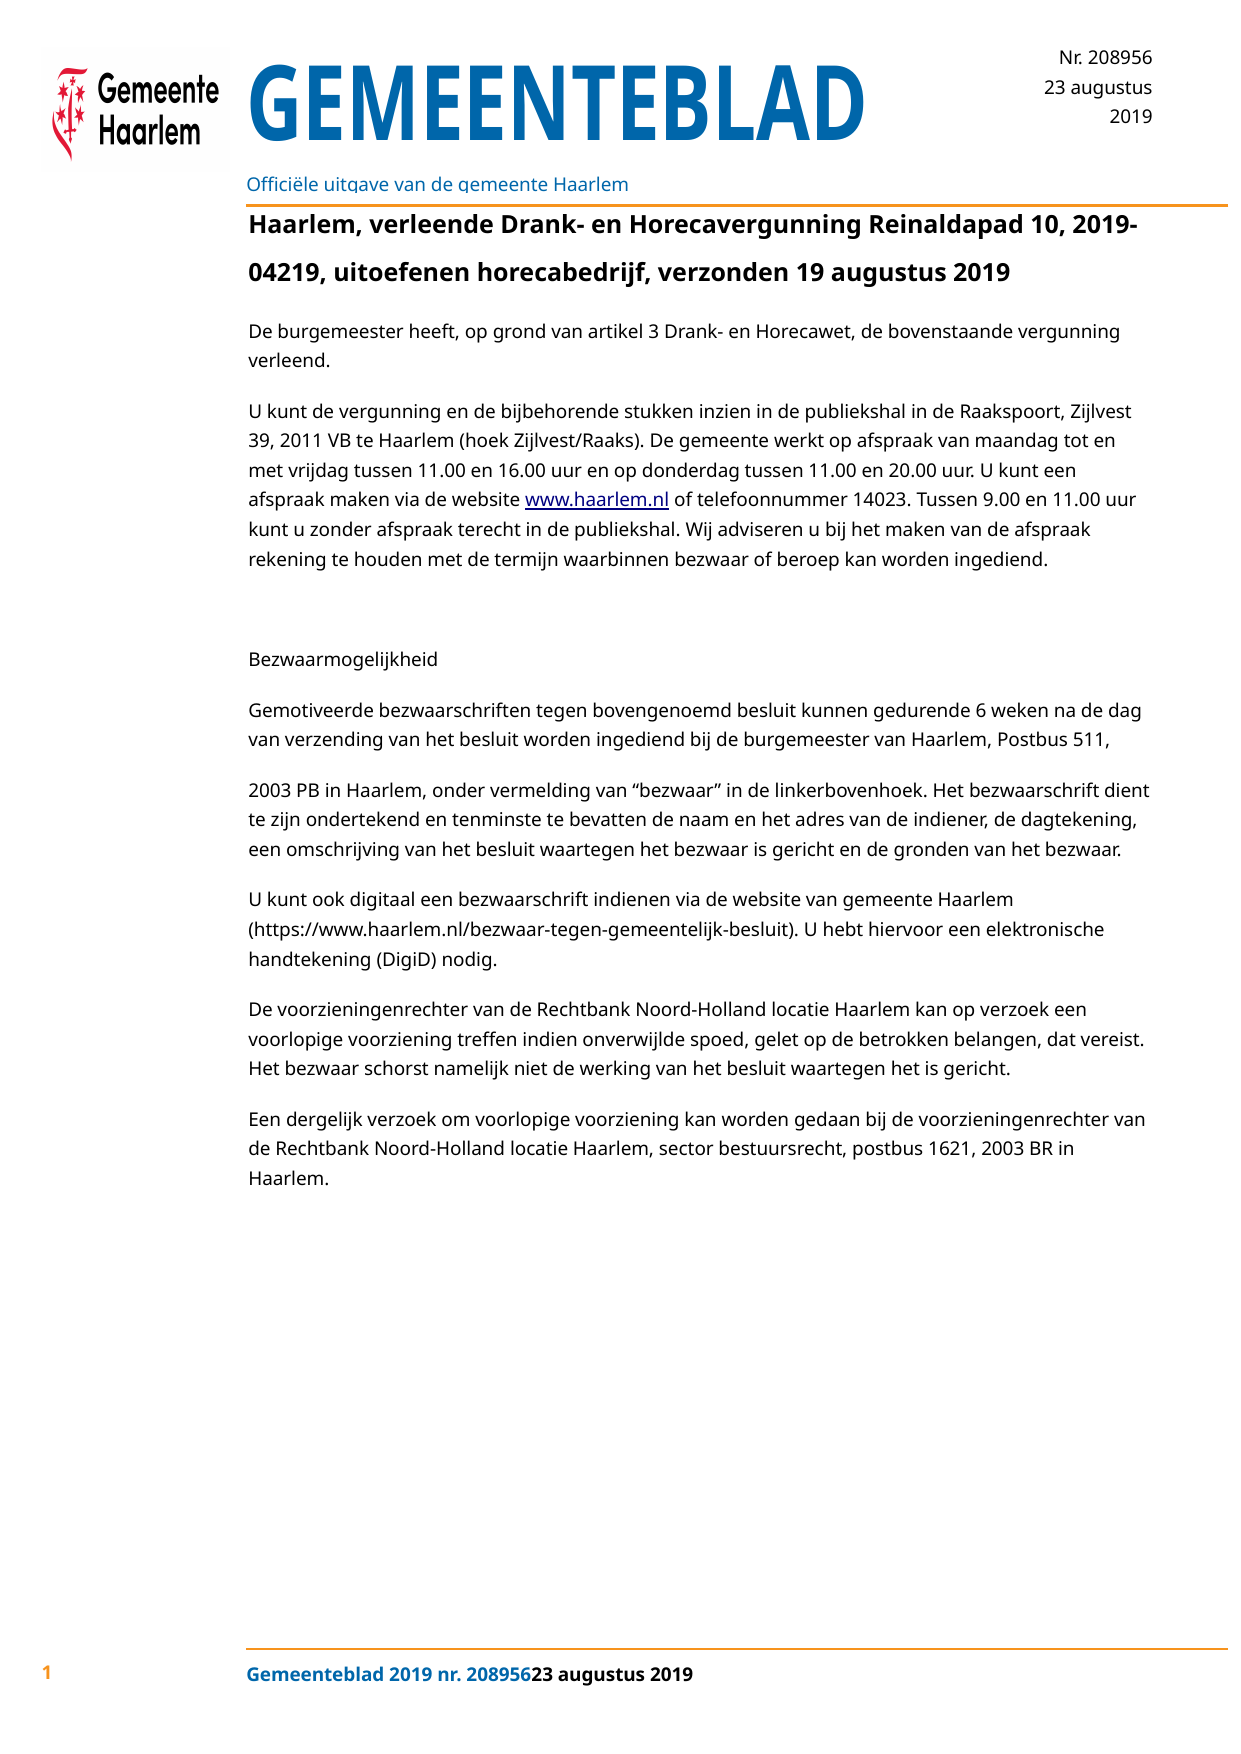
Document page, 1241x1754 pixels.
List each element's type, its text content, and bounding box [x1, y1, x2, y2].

text Haarlem, verleende Drank- en Horecavergunning Reinaldapad 10, 2019-04219, uitoefenen horecabedrijf, verzonden 19 augustus 2019 [248, 207, 1152, 288]
text 2003 PB in Haarlem, onder vermelding van “bezwaar” in de linkerbovenhoek. Het bezwaarschrift dient te zijn ondertekend en tenminste te bevatten de naam en het adres van de indiener, de dagtekening, een omschrijving van het besluit waartegen het bezwaar is gericht en de gronden van het bezwaar. [248, 777, 1152, 862]
text Een dergelijk verzoek om voorlopige voorziening kan worden gedaan bij de voorzieningenrechter van de Rechtbank Noord-Holland locatie Haarlem, sector bestuursrecht, postbus 1621, 2003 BR in Haarlem. [248, 1106, 1152, 1191]
text Bezwaarmogelijkheid [248, 647, 1152, 672]
text U kunt de vergunning en de bijbehorende stukken inzien in de publiekshal in de Raakspoort, Zijlvest 39, 2011 VB te Haarlem (hoek Zijlvest/Raaks). De gemeente werkt op afspraak van maandag tot en met vrijdag tussen 11.00 en 16.00 uur en op donderdag tussen 11.00 en 20.00 uur. U kunt een afspraak maken via de website www.haarlem.nl of telefoonnummer 14023. Tussen 9.00 en 11.00 uur kunt u zonder afspraak terecht in de publiekshal. Wij adviseren u bij het maken van de afspraak rekening te houden met de termijn waarbinnen bezwaar of beroep kan worden ingediend. [248, 398, 1152, 572]
picture [41, 47, 231, 172]
text De voorzieningenrechter van de Rechtbank Noord-Holland locatie Haarlem kan op verzoek een voorlopige voorziening treffen indien onverwijlde spoed, gelet op de betrokken belangen, dat vereist. Het bezwaar schorst namelijk niet de werking van het besluit waartegen het is gericht. [248, 996, 1152, 1081]
text Gemotiveerde bezwaarschriften tegen bovengenoemd besluit kunnen gedurende 6 weken na de dag van verzending van het besluit worden ingediend bij de burgemeester van Haarlem, Postbus 511, [248, 697, 1152, 752]
text De burgemeester heeft, op grond van artikel 3 Drank- en Horecawet, de bovenstaande vergunning verleend. [248, 318, 1152, 373]
text U kunt ook digitaal een bezwaarschrift indienen via de website van gemeente Haarlem (https://www.haarlem.nl/bezwaar-tegen-gemeentelijk-besluit). U hebt hiervoor een elektronische handtekening (DigiD) nodig. [248, 887, 1152, 972]
